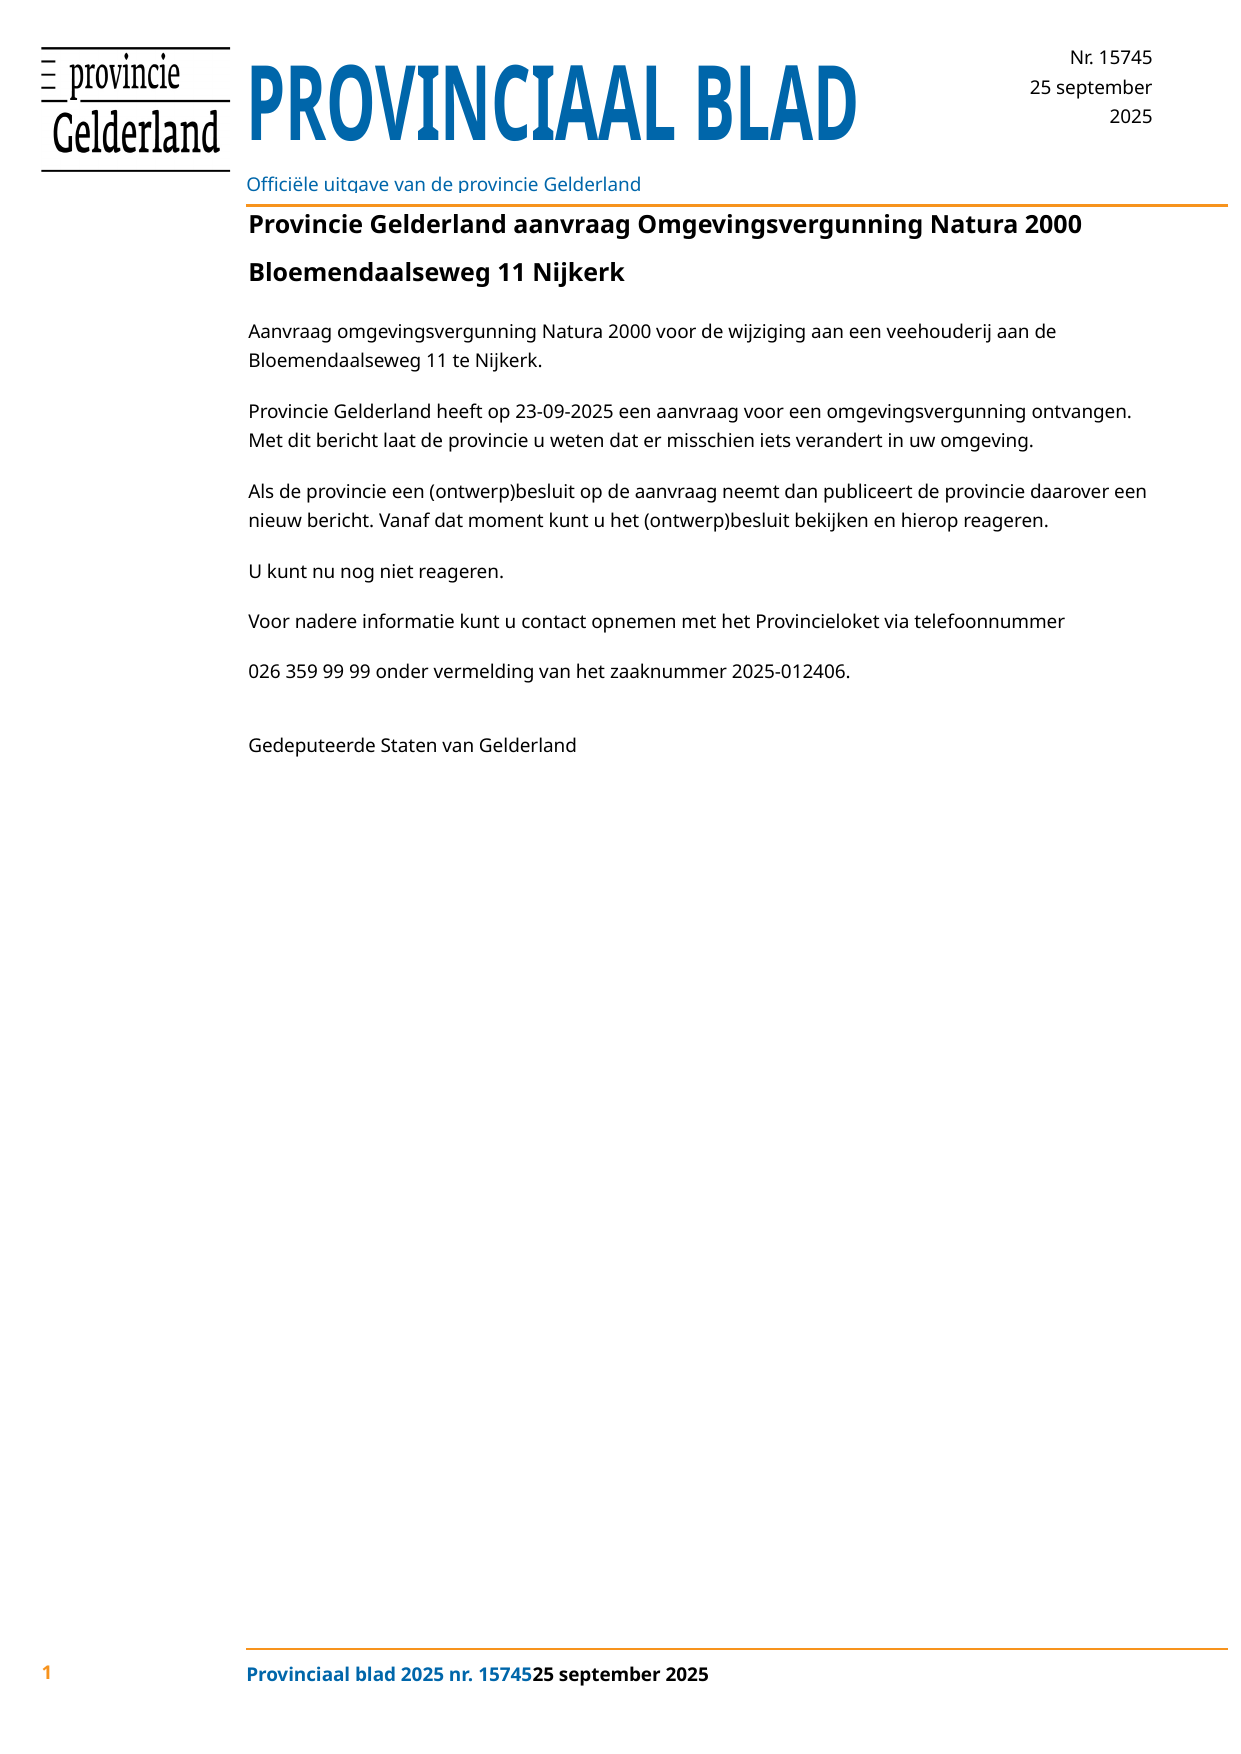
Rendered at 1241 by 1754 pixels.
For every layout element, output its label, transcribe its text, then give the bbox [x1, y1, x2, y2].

text Als de provincie een (ontwerp)besluit op de aanvraag neemt dan publiceert de provincie daarover een nieuw bericht. Vanaf dat moment kunt u het (ontwerp)besluit bekijken en hierop reageren. [248, 478, 1152, 533]
text Voor nadere informatie kunt u contact opnemen met het Provincieloket via telefoonnummer [248, 608, 1152, 634]
text Provincie Gelderland aanvraag Omgevingsvergunning Natura 2000 Bloemendaalseweg 11 Nijkerk [248, 207, 1152, 288]
text Gedeputeerde Staten van Gelderland [248, 732, 1152, 758]
picture [41, 47, 231, 172]
text U kunt nu nog niet reageren. [248, 558, 1152, 584]
text Aanvraag omgevingsvergunning Natura 2000 voor de wijziging aan een veehouderij aan de Bloemendaalseweg 11 te Nijkerk. [248, 318, 1152, 373]
text 026 359 99 99 onder vermelding van het zaaknummer 2025-012406. [248, 659, 1152, 684]
text Provincie Gelderland heeft op 23-09-2025 een aanvraag voor een omgevingsvergunning ontvangen. Met dit bericht laat de provincie u weten dat er misschien iets verandert in uw omgeving. [248, 398, 1152, 453]
